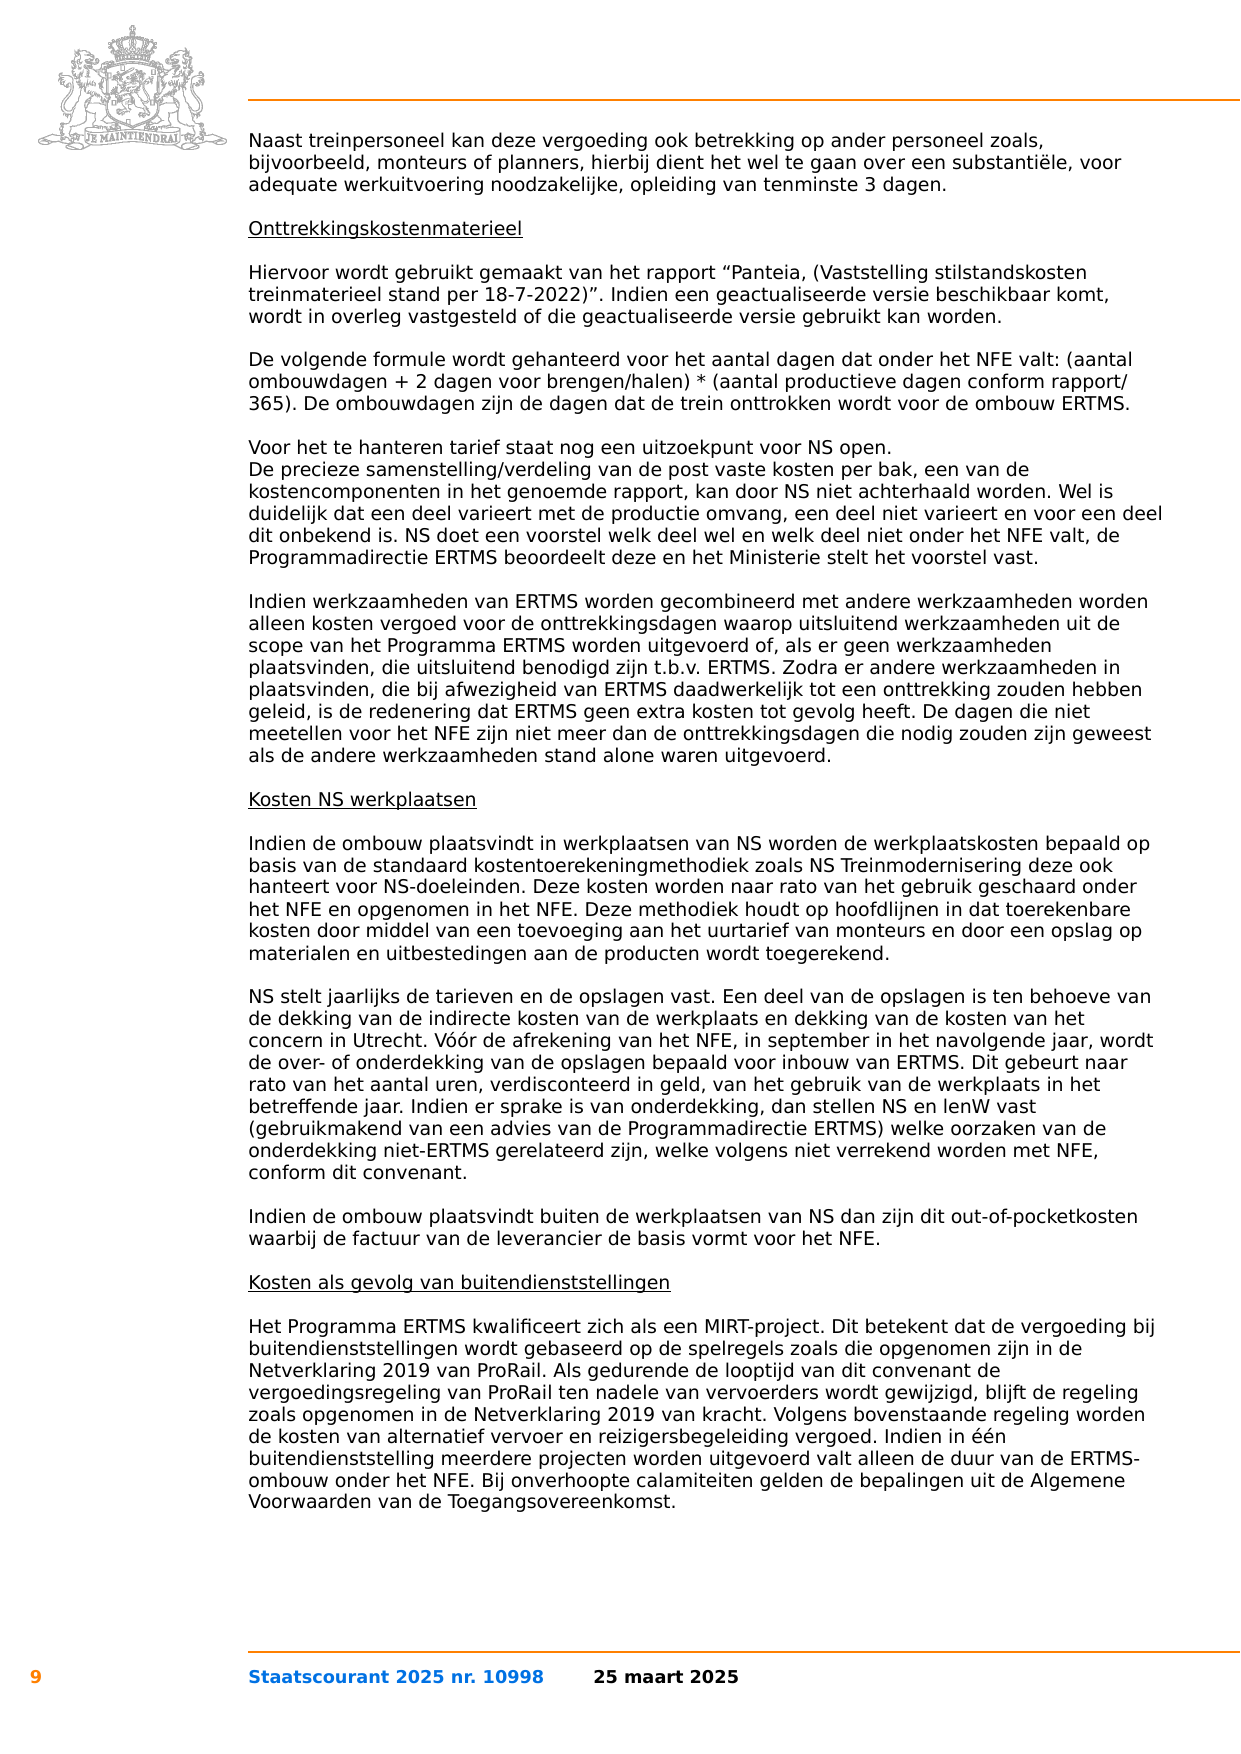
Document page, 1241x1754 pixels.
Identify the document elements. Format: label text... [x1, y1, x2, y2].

subtitle Onttrekkingskostenmaterieel [248, 218, 1163, 240]
text Indien de ombouw plaatsvindt buiten de werkplaatsen van NS dan zijn dit out-of-pocketkosten waarbij de factuur van de leverancier de basis vormt voor het NFE. [248, 1206, 1163, 1250]
text Indien de ombouw plaatsvindt in werkplaatsen van NS worden de werkplaatskosten bepaald op basis van de standaard kostentoerekeningmethodiek zoals NS Treinmodernisering deze ook hanteert voor NS-doeleinden. Deze kosten worden naar rato van het gebruik geschaard onder het NFE en opgenomen in het NFE. Deze methodiek houdt op hoofdlijnen in dat toerekenbare kosten door middel van een toevoeging aan het uurtarief van monteurs en door een opslag op materialen en uitbestedingen aan de producten wordt toegerekend. [248, 832, 1163, 964]
text Hiervoor wordt gebruikt gemaakt van het rapport “Panteia, (Vaststelling stilstandskosten treinmaterieel stand per 18-7-2022)”. Indien een geactualiseerde versie beschikbaar komt, wordt in overleg vastgesteld of die geactualiseerde versie gebruikt kan worden. [248, 262, 1163, 327]
text NS stelt jaarlijks de tarieven en de opslagen vast. Een deel van de opslagen is ten behoeve van de dekking van de indirecte kosten van de werkplaats en dekking van de kosten van het concern in Utrecht. Vóór de afrekening van het NFE, in september in het navolgende jaar, wordt de over- of onderdekking van de opslagen bepaald voor inbouw van ERTMS. Dit gebeurt naar rato van het aantal uren, verdisconteerd in geld, van het gebruik van de werkplaats in het betreffende jaar. Indien er sprake is van onderdekking, dan stellen NS en lenW vast (gebruikmakend van een advies van de Programmadirectie ERTMS) welke oorzaken van de onderdekking niet-ERTMS gerelateerd zijn, welke volgens niet verrekend worden met NFE, conform dit convenant. [248, 986, 1163, 1184]
text De volgende formule wordt gehanteerd voor het aantal dagen dat onder het NFE valt: (aantal ombouwdagen + 2 dagen voor brengen/halen) * (aantal productieve dagen conform rapport/ 365). De ombouwdagen zijn de dagen dat de trein onttrokken wordt voor de ombouw ERTMS. [248, 349, 1163, 415]
text Het Programma ERTMS kwalificeert zich als een MIRT-project. Dit betekent dat de vergoeding bij buitendienststellingen wordt gebaseerd op de spelregels zoals die opgenomen zijn in de Netverklaring 2019 van ProRail. Als gedurende de looptijd van dit convenant de vergoedingsregeling van ProRail ten nadele van vervoerders wordt gewijzigd, blijft de regeling zoals opgenomen in de Netverklaring 2019 van kracht. Volgens bovenstaande regeling worden de kosten van alternatief vervoer en reizigersbegeleiding vergoed. Indien in één buitendienststelling meerdere projecten worden uitgevoerd valt alleen de duur van de ERTMS-ombouw onder het NFE. Bij onverhoopte calamiteiten gelden de bepalingen uit de Algemene Voorwaarden van de Toegangsovereenkomst. [248, 1316, 1163, 1513]
text De precieze samenstelling/verdeling van de post vaste kosten per bak, een van de kostencomponenten in het genoemde rapport, kan door NS niet achterhaald worden. Wel is duidelijk dat een deel varieert met de productie omvang, een deel niet varieert en voor een deel dit onbekend is. NS doet een voorstel welk deel wel en welk deel niet onder het NFE valt, de Programmadirectie ERTMS beoordeelt deze en het Ministerie stelt het voorstel vast. [248, 459, 1163, 569]
text Naast treinpersoneel kan deze vergoeding ook betrekking op ander personeel zoals, bijvoorbeeld, monteurs of planners, hierbij dient het wel te gaan over een substantiële, voor adequate werkuitvoering noodzakelijke, opleiding van tenminste 3 dagen. [248, 130, 1163, 196]
subtitle Kosten als gevolg van buitendienststellingen [248, 1272, 1163, 1294]
subtitle Kosten NS werkplaatsen [248, 789, 1163, 811]
text Indien werkzaamheden van ERTMS worden gecombineerd met andere werkzaamheden worden alleen kosten vergoed voor de onttrekkingsdagen waarop uitsluitend werkzaamheden uit de scope van het Programma ERTMS worden uitgevoerd of, als er geen werkzaamheden plaatsvinden, die uitsluitend benodigd zijn t.b.v. ERTMS. Zodra er andere werkzaamheden in plaatsvinden, die bij afwezigheid van ERTMS daadwerkelijk tot een onttrekking zouden hebben geleid, is de redenering dat ERTMS geen extra kosten tot gevolg heeft. De dagen die niet meetellen voor het NFE zijn niet meer dan de onttrekkingsdagen die nodig zouden zijn geweest als de andere werkzaamheden stand alone waren uitgevoerd. [248, 591, 1163, 767]
picture [38, 25, 227, 150]
text Voor het te hanteren tarief staat nog een uitzoekpunt voor NS open. [248, 437, 1163, 459]
